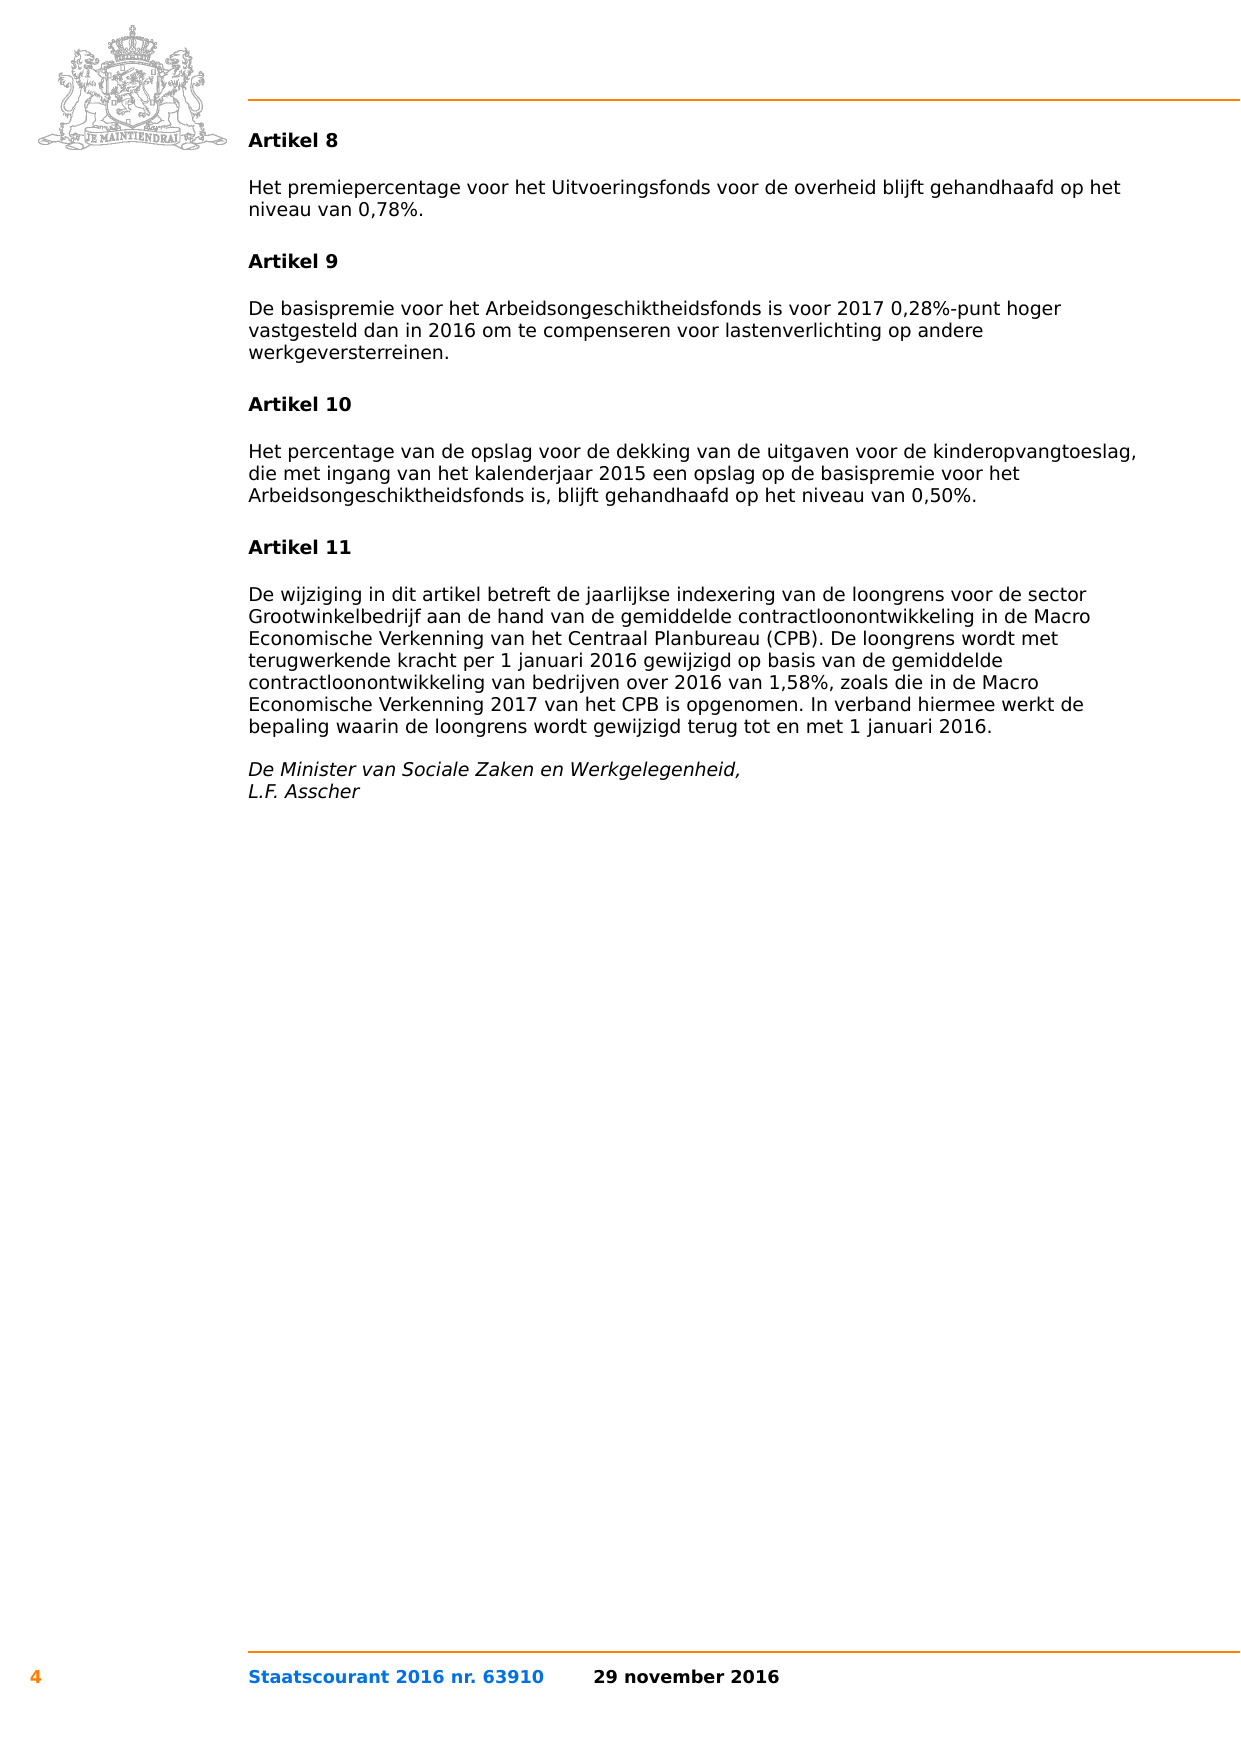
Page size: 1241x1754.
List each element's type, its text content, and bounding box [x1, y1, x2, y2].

text Het premiepercentage voor het Uitvoeringsfonds voor de overheid blijft gehandhaafd op het niveau van 0,78%. [248, 177, 1163, 221]
picture [38, 25, 227, 150]
text Het percentage van de opslag voor de dekking van de uitgaven voor de kinderopvangtoeslag, die met ingang van het kalenderjaar 2015 een opslag op de basispremie voor het Arbeidsongeschiktheidsfonds is, blijft gehandhaafd op het niveau van 0,50%. [248, 441, 1163, 507]
text De Minister van Sociale Zaken en Werkgelegenheid, L.F. Asscher [248, 759, 1163, 803]
text De wijziging in dit artikel betreft de jaarlijkse indexering van de loongrens voor de sector Grootwinkelbedrijf aan de hand van de gemiddelde contractloonontwikkeling in de Macro Economische Verkenning van het Centraal Planbureau (CPB). De loongrens wordt met terugwerkende kracht per 1 januari 2016 gewijzigd op basis van de gemiddelde contractloonontwikkeling van bedrijven over 2016 van 1,58%, zoals die in de Macro Economische Verkenning 2017 van het CPB is opgenomen. In verband hiermee werkt de bepaling waarin de loongrens wordt gewijzigd terug tot en met 1 januari 2016. [248, 584, 1163, 737]
subtitle Artikel 10 [248, 394, 1163, 416]
subtitle Artikel 9 [248, 251, 1163, 273]
subtitle Artikel 11 [248, 537, 1163, 559]
subtitle Artikel 8 [248, 130, 1163, 152]
text De basispremie voor het Arbeidsongeschiktheidsfonds is voor 2017 0,28%-punt hoger vastgesteld dan in 2016 om te compenseren voor lastenverlichting op andere werkgeversterreinen. [248, 298, 1163, 364]
